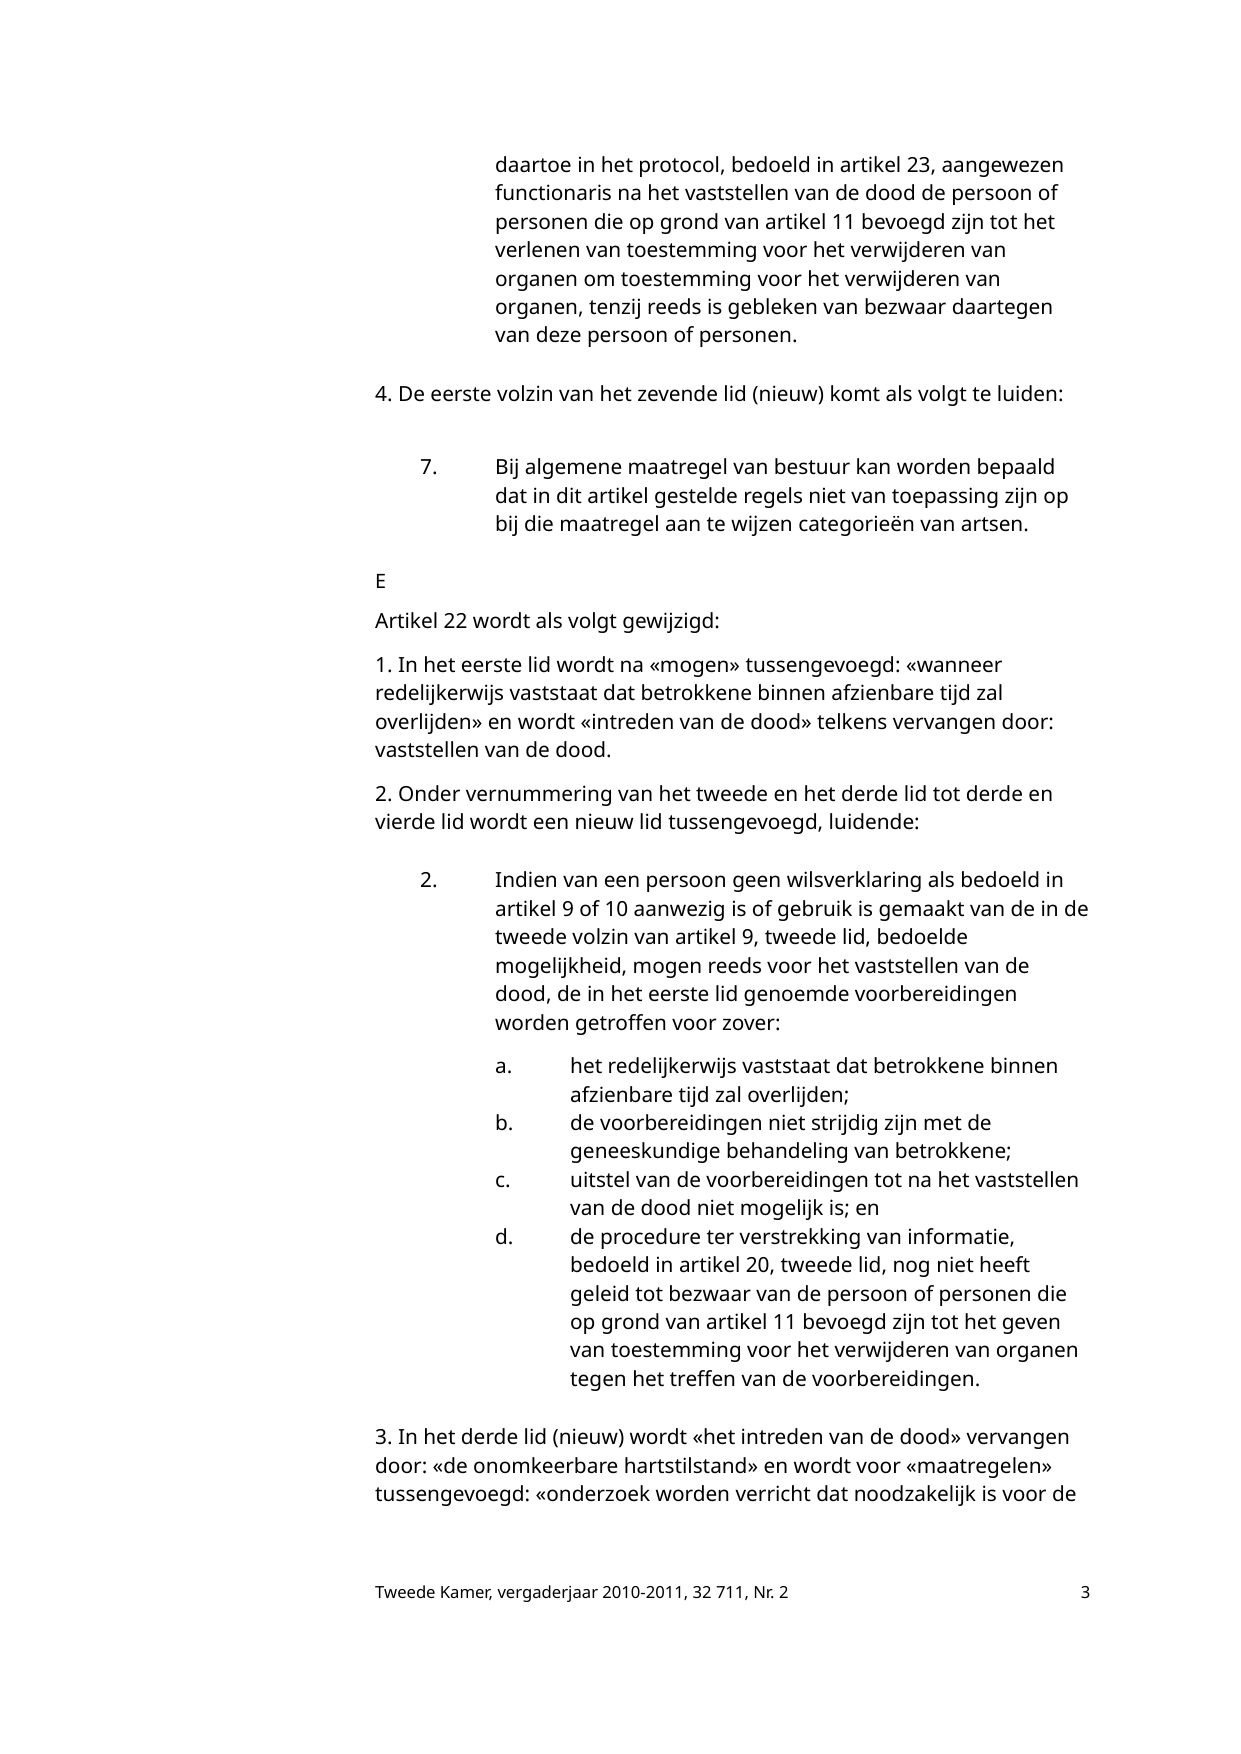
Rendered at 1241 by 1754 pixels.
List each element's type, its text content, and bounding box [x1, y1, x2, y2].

list de procedure ter verstrekking van informatie, bedoeld in artikel 20, tweede lid, nog niet heeft geleid tot bezwaar van de persoon of personen die op grond van artikel 11 bevoegd zijn tot het geven van toestemming voor het verwijderen van organen tegen het treffen van de voorbereidingen. [495, 1222, 1090, 1392]
list uitstel van de voorbereidingen tot na het vaststellen van de dood niet mogelijk is; en [495, 1165, 1090, 1222]
text 2. Onder vernummering van het tweede en het derde lid tot derde en vierde lid wordt een nieuw lid tussengevoegd, luidende: [375, 779, 1090, 836]
list de voorbereidingen niet strijdig zijn met de geneeskundige behandeling van betrokkene; [495, 1108, 1090, 1165]
list Bij algemene maatregel van bestuur kan worden bepaald dat in dit artikel gestelde regels niet van toepassing zijn op bij die maatregel aan te wijzen categorieën van artsen. [420, 452, 1090, 538]
list daartoe in het protocol, bedoeld in artikel 23, aangewezen functionaris na het vaststellen van de dood de persoon of personen die op grond van artikel 11 bevoegd zijn tot het verlenen van toestemming voor het verwijderen van organen om toestemming voor het verwijderen van organen, tenzij reeds is gebleken van bezwaar daartegen van deze persoon of personen. [420, 150, 1090, 349]
text E [375, 568, 1090, 595]
text 1. In het eerste lid wordt na «mogen» tussengevoegd: «wanneer redelijkerwijs vaststaat dat betrokkene binnen afzienbare tijd zal overlijden» en wordt «intreden van de dood» telkens vervangen door: vaststellen van de dood. [375, 650, 1090, 764]
text Artikel 22 wordt als volgt gewijzigd: [375, 607, 1090, 635]
text 4. De eerste volzin van het zevende lid (nieuw) komt als volgt te luiden: [375, 379, 1090, 407]
list het redelijkerwijs vaststaat dat betrokkene binnen afzienbare tijd zal overlijden; [495, 1051, 1090, 1108]
text 3. In het derde lid (nieuw) wordt «het intreden van de dood» vervangen door: «de onomkeerbare hartstilstand» en wordt voor «maatregelen» tussengevoegd: «onderzoek worden verricht dat noodzakelijk is voor de [375, 1422, 1090, 1508]
list Indien van een persoon geen wilsverklaring als bedoeld in artikel 9 of 10 aanwezig is of gebruik is gemaakt van de in de tweede volzin van artikel 9, tweede lid, bedoelde mogelijkheid, mogen reeds voor het vaststellen van de dood, de in het eerste lid genoemde voorbereidingen worden getroffen voor zover: [420, 866, 1090, 1036]
